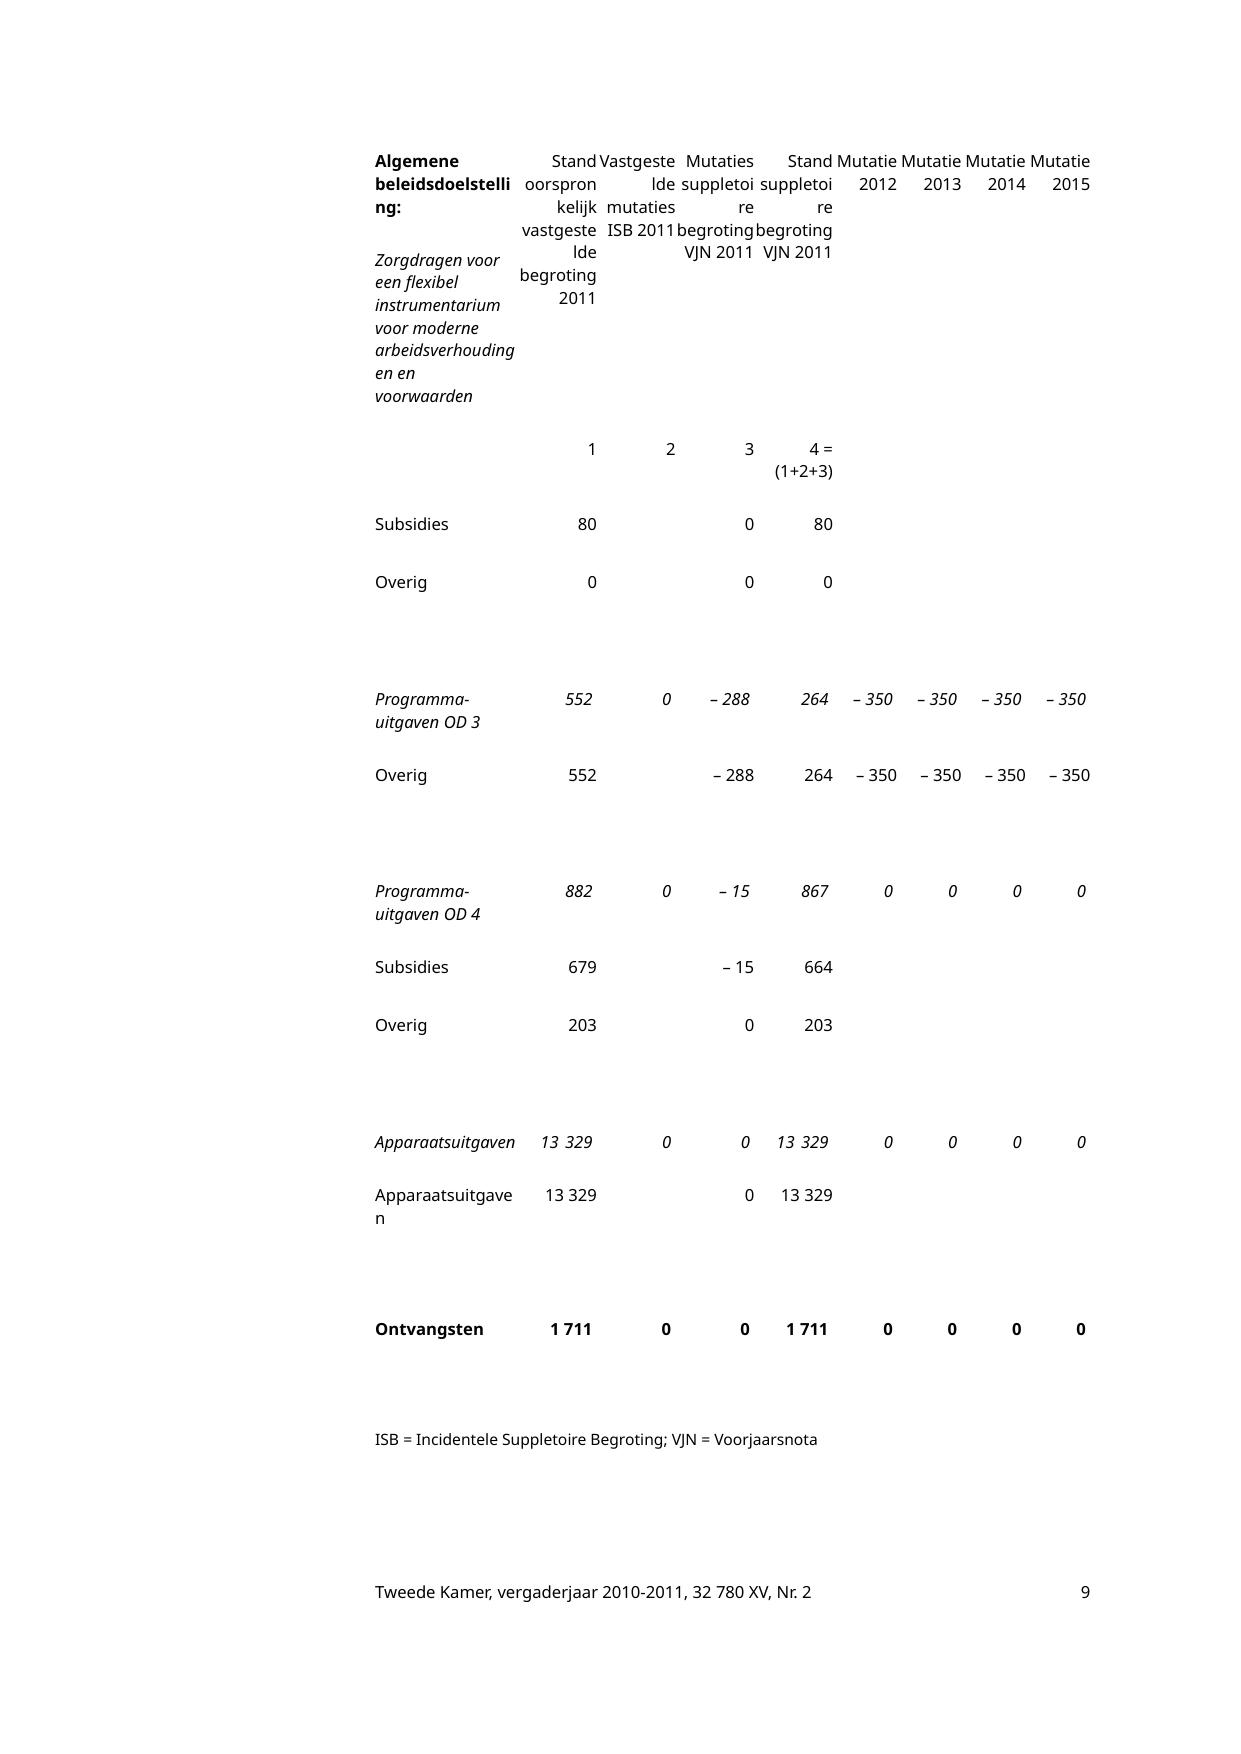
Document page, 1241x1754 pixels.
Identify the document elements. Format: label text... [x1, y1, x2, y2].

table_cell 264 [754, 763, 833, 822]
table_cell 0 [597, 880, 675, 956]
table_cell [375, 1073, 518, 1131]
table_cell Apparaatsuitgaven [375, 1131, 518, 1183]
table_cell [1026, 956, 1090, 1014]
table_cell – 350 [1026, 688, 1090, 763]
table_header Mutaties suppletoire begroting VJN 2011 [675, 150, 754, 437]
table_cell 0 [597, 1318, 675, 1370]
table_cell 0 [897, 1318, 961, 1370]
table_header Mutatie 2012 [833, 150, 897, 437]
table_cell 0 [833, 1318, 897, 1370]
table_cell [897, 1073, 961, 1131]
table_cell [961, 571, 1026, 629]
table_cell 882 [518, 880, 597, 956]
table_cell 664 [754, 956, 833, 1014]
table_cell [518, 1073, 597, 1131]
table_cell [961, 1014, 1026, 1072]
table_cell – 350 [833, 763, 897, 822]
table_cell [833, 1014, 897, 1072]
table_cell 0 [518, 571, 597, 629]
table_cell [1026, 629, 1090, 688]
table_cell 13 329 [754, 1131, 833, 1183]
table_cell 0 [675, 1131, 754, 1183]
table_cell – 350 [961, 763, 1026, 822]
table_cell [1026, 513, 1090, 571]
table_cell 0 [675, 1318, 754, 1370]
table_cell – 288 [675, 763, 754, 822]
table_cell [597, 513, 675, 571]
table_cell – 350 [833, 688, 897, 763]
table_cell [375, 629, 518, 688]
table_cell [833, 1259, 897, 1317]
table_cell – 15 [675, 956, 754, 1014]
table_cell [597, 822, 675, 880]
table_cell 13 329 [518, 1184, 597, 1259]
table_cell Subsidies [375, 956, 518, 1014]
table_cell 0 [961, 1318, 1026, 1370]
table_cell 0 [675, 1184, 754, 1259]
table_cell [754, 629, 833, 688]
table_header Mutatie 2014 [961, 150, 1026, 437]
table_cell [675, 1073, 754, 1131]
table_cell [675, 1259, 754, 1317]
table_cell 1 711 [754, 1318, 833, 1370]
table_cell 13 329 [518, 1131, 597, 1183]
table_cell 1 [518, 437, 597, 512]
table_cell Ontvangsten [375, 1318, 518, 1370]
table_cell Apparaatsuitgaven [375, 1184, 518, 1259]
table_cell [1026, 1073, 1090, 1131]
table_cell [833, 956, 897, 1014]
table_cell 0 [961, 1131, 1026, 1183]
table_cell [518, 822, 597, 880]
table_cell [897, 956, 961, 1014]
table_cell 0 [961, 880, 1026, 956]
table_cell [897, 629, 961, 688]
table_cell 0 [1026, 880, 1090, 956]
table_header Stand oorspronkelijk vastgestelde begroting 2011 [518, 150, 597, 437]
table_cell 203 [754, 1014, 833, 1072]
table_cell Overig [375, 1014, 518, 1072]
table_cell Overig [375, 763, 518, 822]
table_cell [961, 822, 1026, 880]
table_cell [754, 1073, 833, 1131]
table_cell [897, 513, 961, 571]
table_cell [375, 437, 518, 512]
table_cell [897, 571, 961, 629]
table_cell [597, 1014, 675, 1072]
table_cell [375, 822, 518, 880]
table_cell [675, 629, 754, 688]
table_cell [597, 629, 675, 688]
table_cell [833, 571, 897, 629]
table_cell [1026, 1184, 1090, 1259]
table_cell 552 [518, 688, 597, 763]
table_cell 80 [754, 513, 833, 571]
table_cell [961, 629, 1026, 688]
table_cell – 350 [961, 688, 1026, 763]
table_cell [833, 437, 897, 512]
table_cell [961, 1259, 1026, 1317]
table_cell [897, 1259, 961, 1317]
table_header Stand suppletoire begroting VJN 2011 [754, 150, 833, 437]
table_cell [754, 822, 833, 880]
table_cell – 350 [897, 688, 961, 763]
table_cell 0 [675, 1014, 754, 1072]
table_cell 4 = (1+2+3) [754, 437, 833, 512]
table_cell 0 [754, 571, 833, 629]
table_cell 679 [518, 956, 597, 1014]
table_cell 13 329 [754, 1184, 833, 1259]
table_cell Programma-uitgaven OD 3 [375, 688, 518, 763]
table_cell [961, 956, 1026, 1014]
table_cell [597, 1184, 675, 1259]
table_cell 552 [518, 763, 597, 822]
table_cell [1026, 1014, 1090, 1072]
table_cell [375, 1259, 518, 1317]
text ISB = Incidentele Suppletoire Begroting; VJN = Voorjaarsnota [375, 1428, 1090, 1450]
table_cell [897, 1184, 961, 1259]
table_cell [1026, 571, 1090, 629]
table_cell [597, 571, 675, 629]
table_cell – 15 [675, 880, 754, 956]
table_cell 264 [754, 688, 833, 763]
table_cell 203 [518, 1014, 597, 1072]
table_cell [597, 956, 675, 1014]
table_cell – 288 [675, 688, 754, 763]
table_cell [961, 437, 1026, 512]
table_cell [597, 763, 675, 822]
table_cell [597, 1073, 675, 1131]
table_cell – 350 [897, 763, 961, 822]
table_cell [597, 1259, 675, 1317]
table_cell Subsidies [375, 513, 518, 571]
table_cell 0 [675, 513, 754, 571]
table_cell – 350 [1026, 763, 1090, 822]
table_cell 0 [597, 688, 675, 763]
table_cell 0 [833, 880, 897, 956]
table_cell [833, 629, 897, 688]
table_cell 80 [518, 513, 597, 571]
table_cell [961, 513, 1026, 571]
table_cell 0 [597, 1131, 675, 1183]
table_cell [1026, 1259, 1090, 1317]
table_cell Programma-uitgaven OD 4 [375, 880, 518, 956]
table_cell 0 [675, 571, 754, 629]
table_cell [518, 629, 597, 688]
table_cell [833, 1073, 897, 1131]
table_cell 0 [1026, 1318, 1090, 1370]
table_cell [1026, 822, 1090, 880]
table_cell [754, 1259, 833, 1317]
table_cell [833, 513, 897, 571]
table_cell [833, 822, 897, 880]
table_cell 0 [897, 880, 961, 956]
table_cell [897, 1014, 961, 1072]
table_cell 3 [675, 437, 754, 512]
table_cell [833, 1184, 897, 1259]
table_header Vastgestelde mutaties ISB 2011 [597, 150, 675, 437]
table_cell [961, 1073, 1026, 1131]
table_cell 0 [897, 1131, 961, 1183]
table_cell 1 711 [518, 1318, 597, 1370]
table_cell 0 [1026, 1131, 1090, 1183]
table_header Mutatie 2015 [1026, 150, 1090, 437]
table_cell [518, 1259, 597, 1317]
table_cell [897, 437, 961, 512]
table_cell 867 [754, 880, 833, 956]
table_cell 0 [833, 1131, 897, 1183]
table_header Algemene beleidsdoelstelling: Zorgdragen voor een flexibel instrumentarium voor moderne arbeidsverhoudingen en voorwaarden [375, 150, 518, 437]
table_cell [961, 1184, 1026, 1259]
table_cell 2 [597, 437, 675, 512]
table_cell [675, 822, 754, 880]
table_cell [1026, 437, 1090, 512]
table_cell Overig [375, 571, 518, 629]
table_header Mutatie 2013 [897, 150, 961, 437]
table_cell [897, 822, 961, 880]
